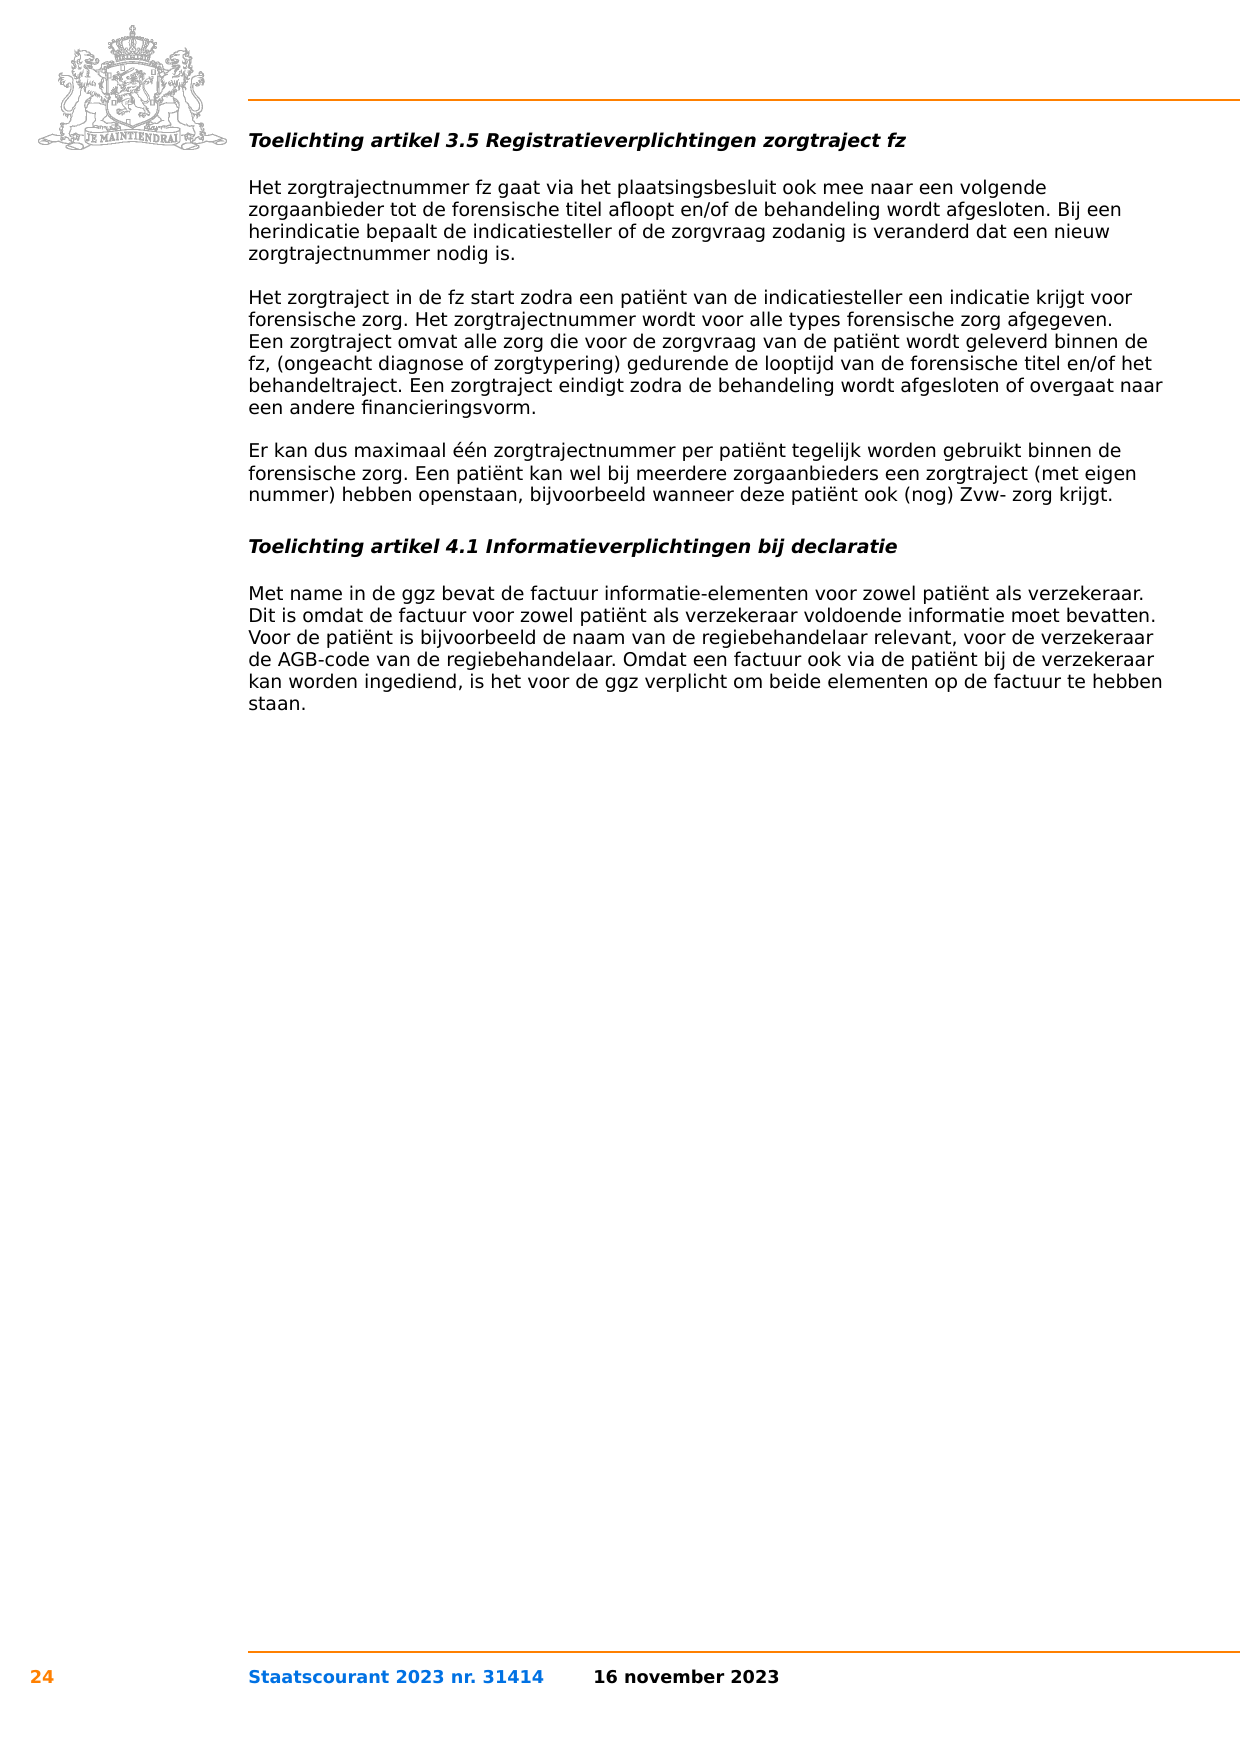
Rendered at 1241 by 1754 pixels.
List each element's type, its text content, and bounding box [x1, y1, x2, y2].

text Met name in de ggz bevat de factuur informatie-elementen voor zowel patiënt als verzekeraar. Dit is omdat de factuur voor zowel patiënt als verzekeraar voldoende informatie moet bevatten. Voor de patiënt is bijvoorbeeld de naam van de regiebehandelaar relevant, voor de verzekeraar de AGB-code van de regiebehandelaar. Omdat een factuur ook via de patiënt bij de verzekeraar kan worden ingediend, is het voor de ggz verplicht om beide elementen op de factuur te hebben staan. [248, 583, 1163, 715]
picture [38, 25, 227, 150]
subtitle Toelichting artikel 3.5 Registratieverplichtingen zorgtraject fz [248, 130, 1163, 152]
text Een zorgtraject omvat alle zorg die voor de zorgvraag van de patiënt wordt geleverd binnen de fz, (ongeacht diagnose of zorgtypering) gedurende de looptijd van de forensische titel en/of het behandeltraject. Een zorgtraject eindigt zodra de behandeling wordt afgesloten of overgaat naar een andere financieringsvorm. [248, 331, 1163, 418]
text Het zorgtrajectnummer fz gaat via het plaatsingsbesluit ook mee naar een volgende zorgaanbieder tot de forensische titel afloopt en/of de behandeling wordt afgesloten. Bij een herindicatie bepaalt de indicatiesteller of de zorgvraag zodanig is veranderd dat een nieuw zorgtrajectnummer nodig is. [248, 177, 1163, 265]
subtitle Toelichting artikel 4.1 Informatieverplichtingen bij declaratie [248, 536, 1163, 558]
text Er kan dus maximaal één zorgtrajectnummer per patiënt tegelijk worden gebruikt binnen de forensische zorg. Een patiënt kan wel bij meerdere zorgaanbieders een zorgtraject (met eigen nummer) hebben openstaan, bijvoorbeeld wanneer deze patiënt ook (nog) Zvw- zorg krijgt. [248, 440, 1163, 506]
text Het zorgtraject in de fz start zodra een patiënt van de indicatiesteller een indicatie krijgt voor forensische zorg. Het zorgtrajectnummer wordt voor alle types forensische zorg afgegeven. [248, 287, 1163, 331]
